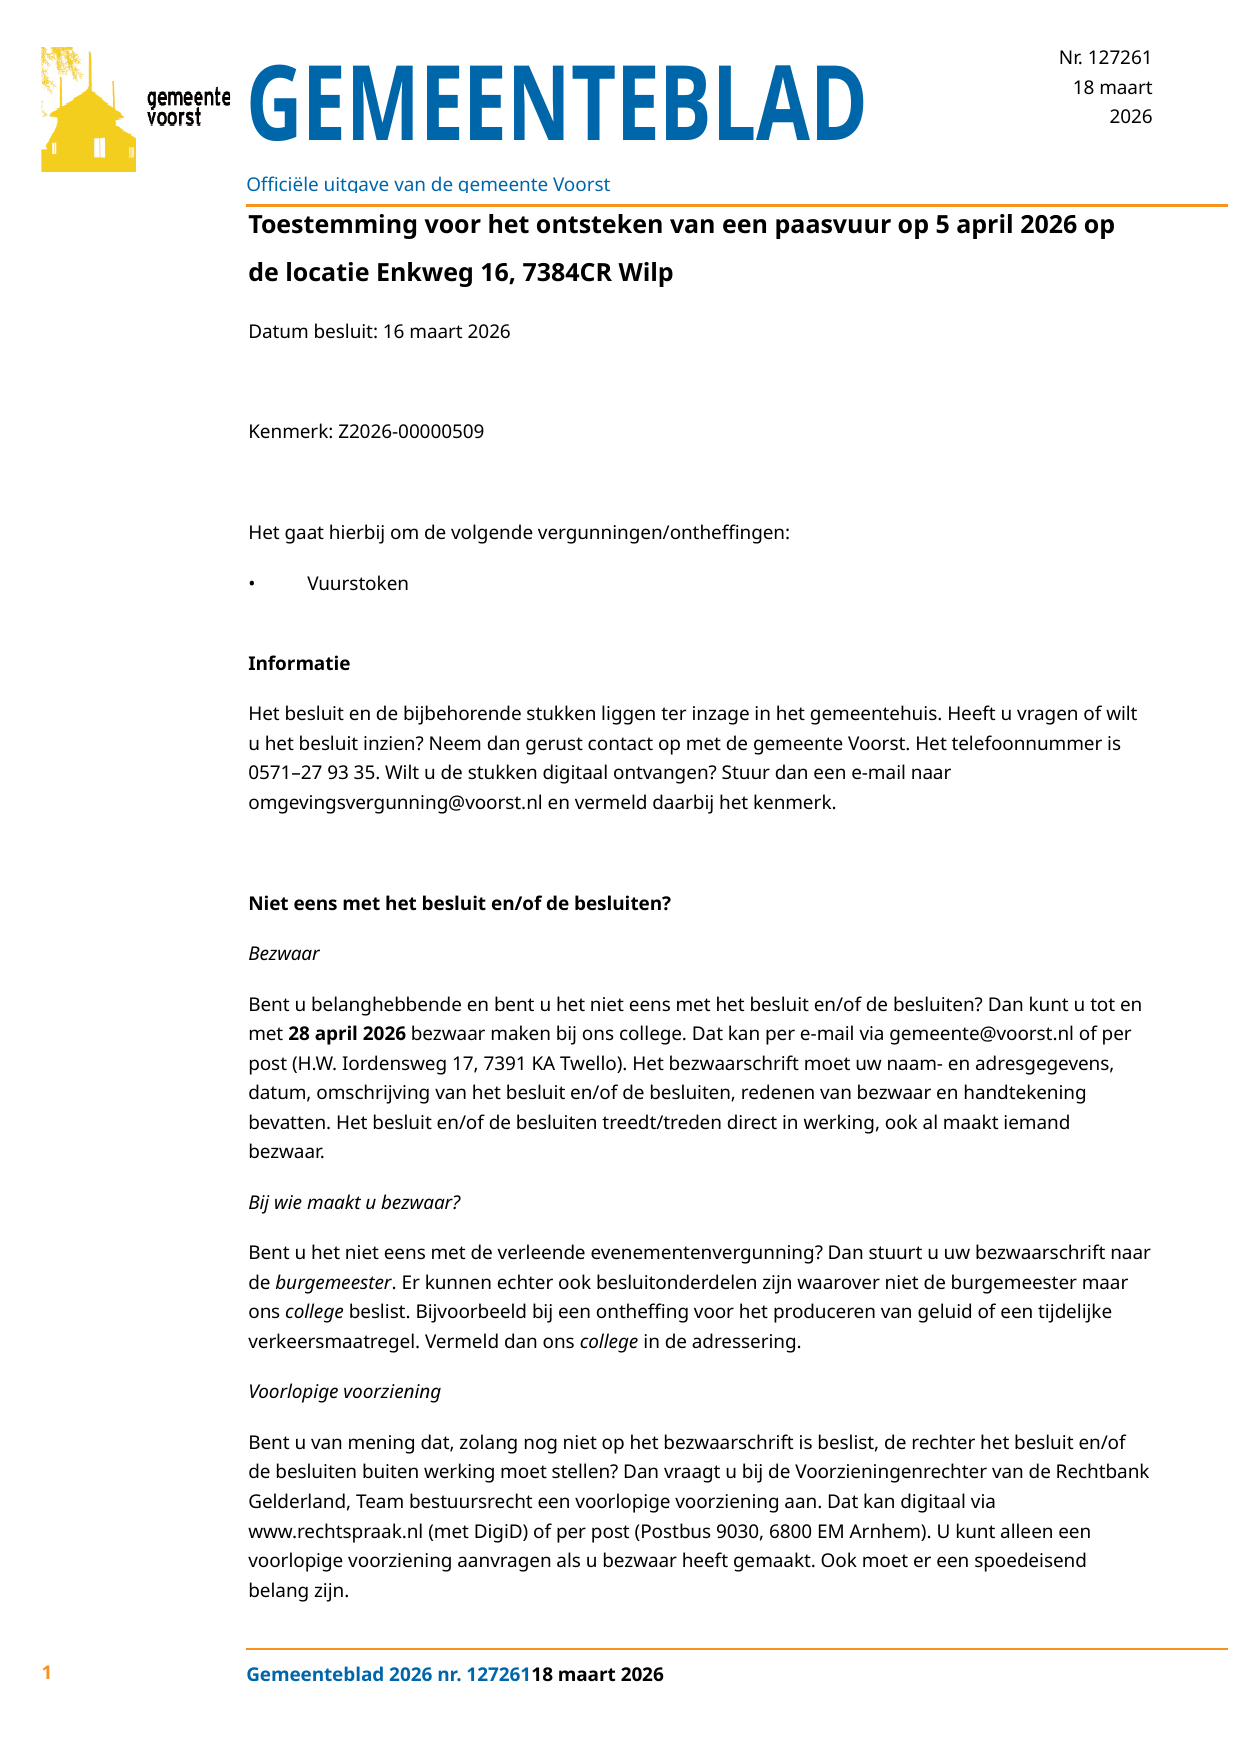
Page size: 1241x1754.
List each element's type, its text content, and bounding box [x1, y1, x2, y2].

text Het gaat hierbij om de volgende vergunningen/ontheffingen: [248, 519, 1152, 545]
text Bij wie maakt u bezwaar? [248, 1189, 1152, 1215]
text Voorlopige voorziening [248, 1379, 1152, 1404]
text Informatie [248, 650, 1152, 676]
text Bezwaar [248, 940, 1152, 966]
text Bent u belanghebbende en bent u het niet eens met het besluit en/of de besluiten? Dan kunt u tot en met 28 april 2026 bezwaar maken bij ons college. Dat kan per e-mail via gemeente@voorst.nl of per post (H.W. Iordensweg 17, 7391 KA Twello). Het bezwaarschrift moet uw naam- en adresgegevens, datum, omschrijving van het besluit en/of de besluiten, redenen van bezwaar en handtekening bevatten. Het besluit en/of de besluiten treedt/treden direct in werking, ook al maakt iemand bezwaar. [248, 991, 1152, 1164]
text Datum besluit: 16 maart 2026 [248, 318, 1152, 344]
list Vuurstoken [248, 570, 1152, 596]
text Kenmerk: Z2026-00000509 [248, 419, 1152, 444]
text Bent u het niet eens met de verleende evenementenvergunning? Dan stuurt u uw bezwaarschrift naar de burgemeester. Er kunnen echter ook besluitonderdelen zijn waarover niet de burgemeester maar ons college beslist. Bijvoorbeeld bij een ontheffing voor het produceren van geluid of een tijdelijke verkeersmaatregel. Vermeld dan ons college in de adressering. [248, 1239, 1152, 1354]
text Het besluit en de bijbehorende stukken liggen ter inzage in het gemeentehuis. Heeft u vragen of wilt u het besluit inzien? Neem dan gerust contact op met de gemeente Voorst. Het telefoonnummer is 0571–27 93 35. Wilt u de stukken digitaal ontvangen? Stuur dan een e-mail naar omgevingsvergunning@voorst.nl en vermeld daarbij het kenmerk. [248, 700, 1152, 815]
text Bent u van mening dat, zolang nog niet op het bezwaarschrift is beslist, de rechter het besluit en/of de besluiten buiten werking moet stellen? Dan vraagt u bij de Voorzieningenrechter van de Rechtbank Gelderland, Team bestuursrecht een voorlopige voorziening aan. Dat kan digitaal via www.rechtspraak.nl (met DigiD) of per post (Postbus 9030, 6800 EM Arnhem). U kunt alleen een voorlopige voorziening aanvragen als u bezwaar heeft gemaakt. Ook moet er een spoedeisend belang zijn. [248, 1429, 1152, 1603]
picture [41, 47, 231, 172]
text Toestemming voor het ontsteken van een paasvuur op 5 april 2026 op de locatie Enkweg 16, 7384CR Wilp [248, 207, 1152, 288]
text Niet eens met het besluit en/of de besluiten? [248, 890, 1152, 916]
